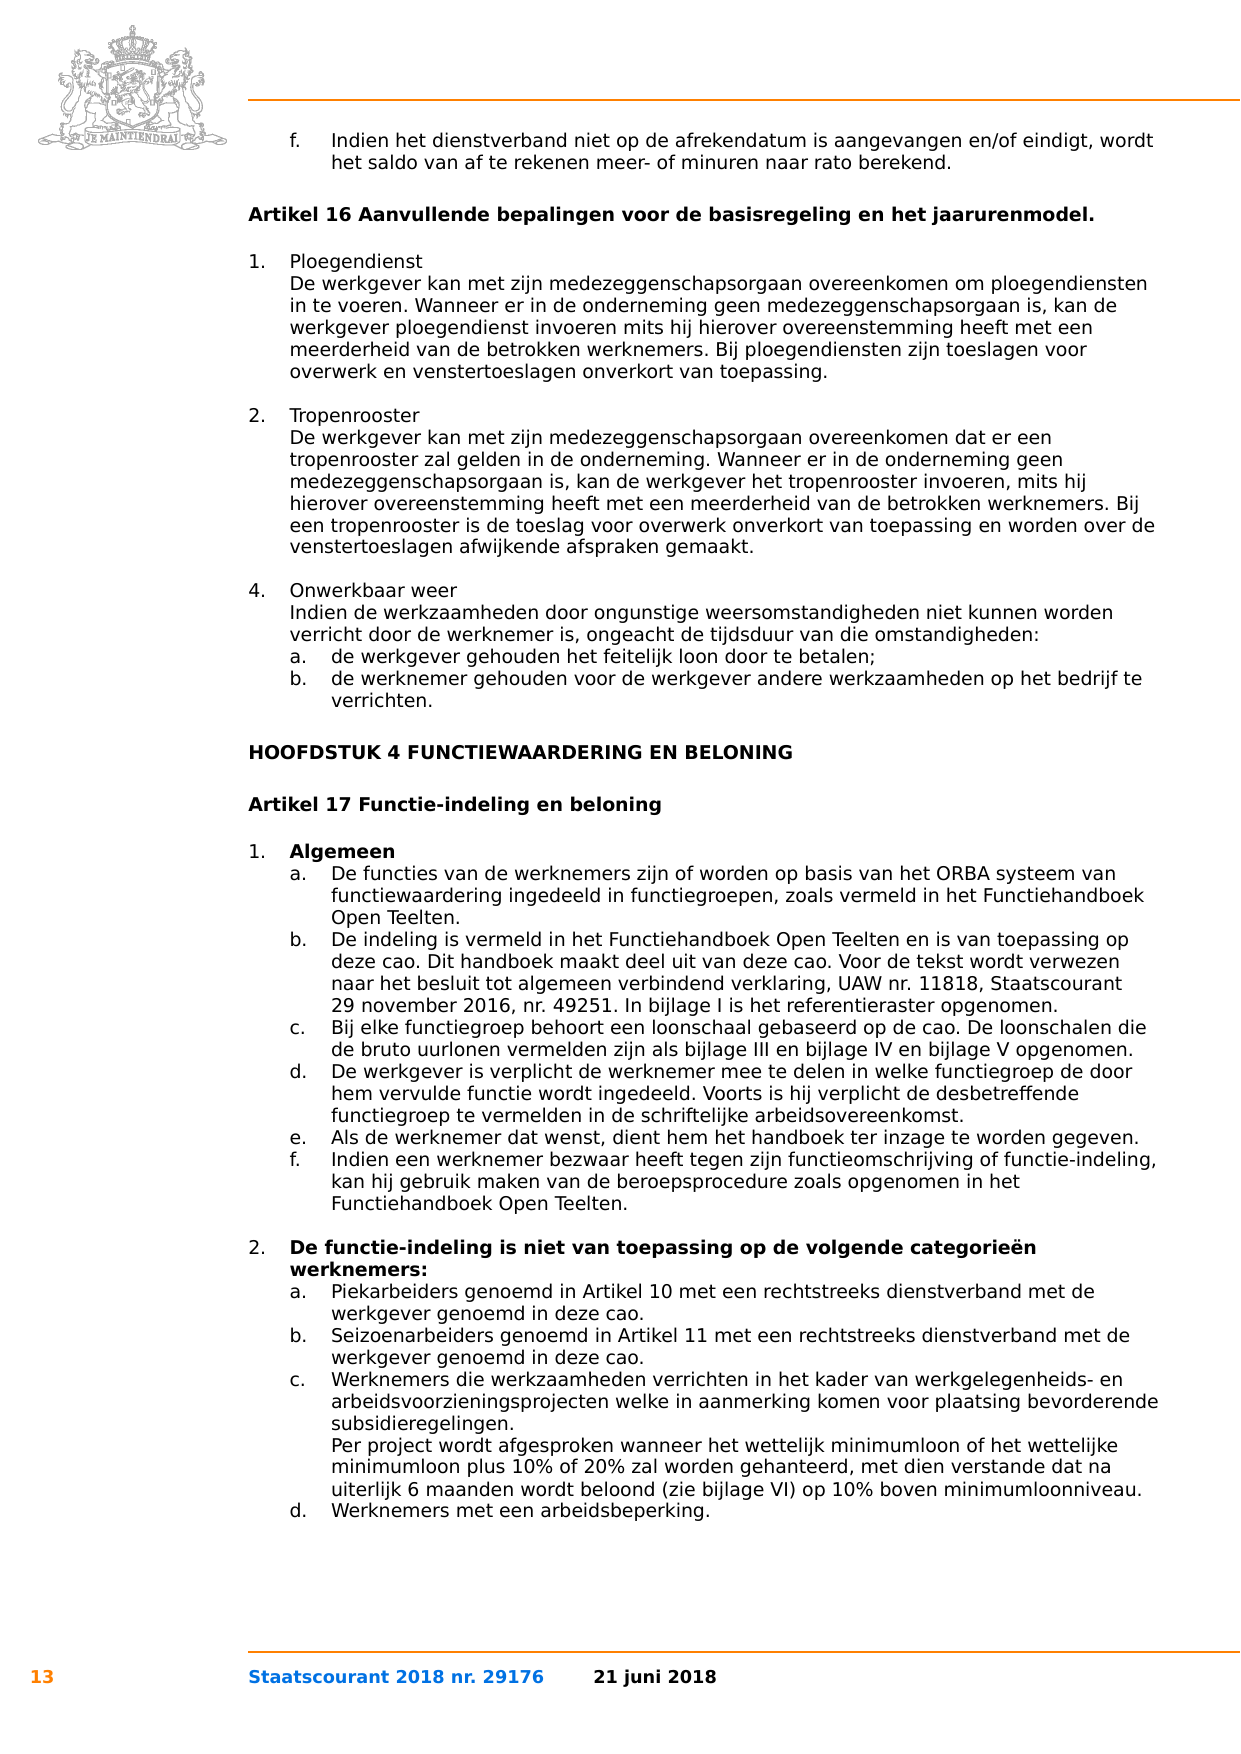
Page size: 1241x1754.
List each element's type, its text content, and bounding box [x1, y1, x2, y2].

text 4. Onwerkbaar weer [248, 580, 1163, 602]
text d. De werkgever is verplicht de werknemer mee te delen in welke functiegroep de door hem vervulde functie wordt ingedeeld. Voorts is hij verplicht de desbetreffende functiegroep te vermelden in de schriftelijke arbeidsovereenkomst. [289, 1061, 1163, 1127]
text a. De functies van de werknemers zijn of worden op basis van het ORBA systeem van functiewaardering ingedeeld in functiegroepen, zoals vermeld in het Functiehandboek Open Teelten. [289, 863, 1163, 929]
text b. De indeling is vermeld in het Functiehandboek Open Teelten en is van toepassing op deze cao. Dit handboek maakt deel uit van deze cao. Voor de tekst wordt verwezen naar het besluit tot algemeen verbindend verklaring, UAW nr. 11818, Staatscourant 29 november 2016, nr. 49251. In bijlage I is het referentieraster opgenomen. [289, 929, 1163, 1017]
text d. Werknemers met een arbeidsbeperking. [289, 1500, 1163, 1522]
text c. Bij elke functiegroep behoort een loonschaal gebaseerd op de cao. De loonschalen die de bruto uurlonen vermelden zijn als bijlage III en bijlage IV en bijlage V opgenomen. [289, 1017, 1163, 1061]
subtitle Artikel 17 Functie-indeling en beloning [248, 794, 1163, 816]
subtitle HOOFDSTUK 4 FUNCTIEWAARDERING EN BELONING [248, 742, 1163, 764]
text f. Indien het dienstverband niet op de afrekendatum is aangevangen en/of eindigt, wordt het saldo van af te rekenen meer- of minuren naar rato berekend. [289, 130, 1163, 174]
text 1. Ploegendienst [248, 251, 1163, 273]
text De werkgever kan met zijn medezeggenschapsorgaan overeenkomen om ploegendiensten in te voeren. Wanneer er in de onderneming geen medezeggenschapsorgaan is, kan de werkgever ploegendienst invoeren mits hij hierover overeenstemming heeft met een meerderheid van de betrokken werknemers. Bij ploegendiensten zijn toeslagen voor overwerk en venstertoeslagen onverkort van toepassing. [289, 273, 1163, 383]
text f. Indien een werknemer bezwaar heeft tegen zijn functieomschrijving of functie-indeling, kan hij gebruik maken van de beroepsprocedure zoals opgenomen in het Functiehandboek Open Teelten. [289, 1149, 1163, 1215]
text c. Werknemers die werkzaamheden verrichten in het kader van werkgelegenheids- en arbeidsvoorzieningsprojecten welke in aanmerking komen voor plaatsing bevorderende subsidieregelingen. [289, 1368, 1163, 1434]
text b. Seizoenarbeiders genoemd in Artikel 11 met een rechtstreeks dienstverband met de werkgever genoemd in deze cao. [289, 1324, 1163, 1368]
text 2. De functie-indeling is niet van toepassing op de volgende categorieën werknemers: [248, 1237, 1163, 1281]
text e. Als de werknemer dat wenst, dient hem het handboek ter inzage te worden gegeven. [289, 1127, 1163, 1149]
picture [38, 25, 227, 150]
text Per project wordt afgesproken wanneer het wettelijk minimumloon of het wettelijke minimumloon plus 10% of 20% zal worden gehanteerd, met dien verstande dat na uiterlijk 6 maanden wordt beloond (zie bijlage VI) op 10% boven minimumloonniveau. [331, 1434, 1163, 1500]
text De werkgever kan met zijn medezeggenschapsorgaan overeenkomen dat er een tropenrooster zal gelden in de onderneming. Wanneer er in de onderneming geen medezeggenschapsorgaan is, kan de werkgever het tropenrooster invoeren, mits hij hierover overeenstemming heeft met een meerderheid van de betrokken werknemers. Bij een tropenrooster is de toeslag voor overwerk onverkort van toepassing en worden over de venstertoeslagen afwijkende afspraken gemaakt. [289, 427, 1163, 558]
text a. de werkgever gehouden het feitelijk loon door te betalen; [289, 646, 1163, 668]
text a. Piekarbeiders genoemd in Artikel 10 met een rechtstreeks dienstverband met de werkgever genoemd in deze cao. [289, 1281, 1163, 1324]
text Indien de werkzaamheden door ongunstige weersomstandigheden niet kunnen worden verricht door de werknemer is, ongeacht de tijdsduur van die omstandigheden: [289, 602, 1163, 646]
text 2. Tropenrooster [248, 404, 1163, 427]
subtitle Artikel 16 Aanvullende bepalingen voor de basisregeling en het jaarurenmodel. [248, 204, 1163, 226]
text 1. Algemeen [248, 841, 1163, 863]
text b. de werknemer gehouden voor de werkgever andere werkzaamheden op het bedrijf te verrichten. [289, 668, 1163, 712]
